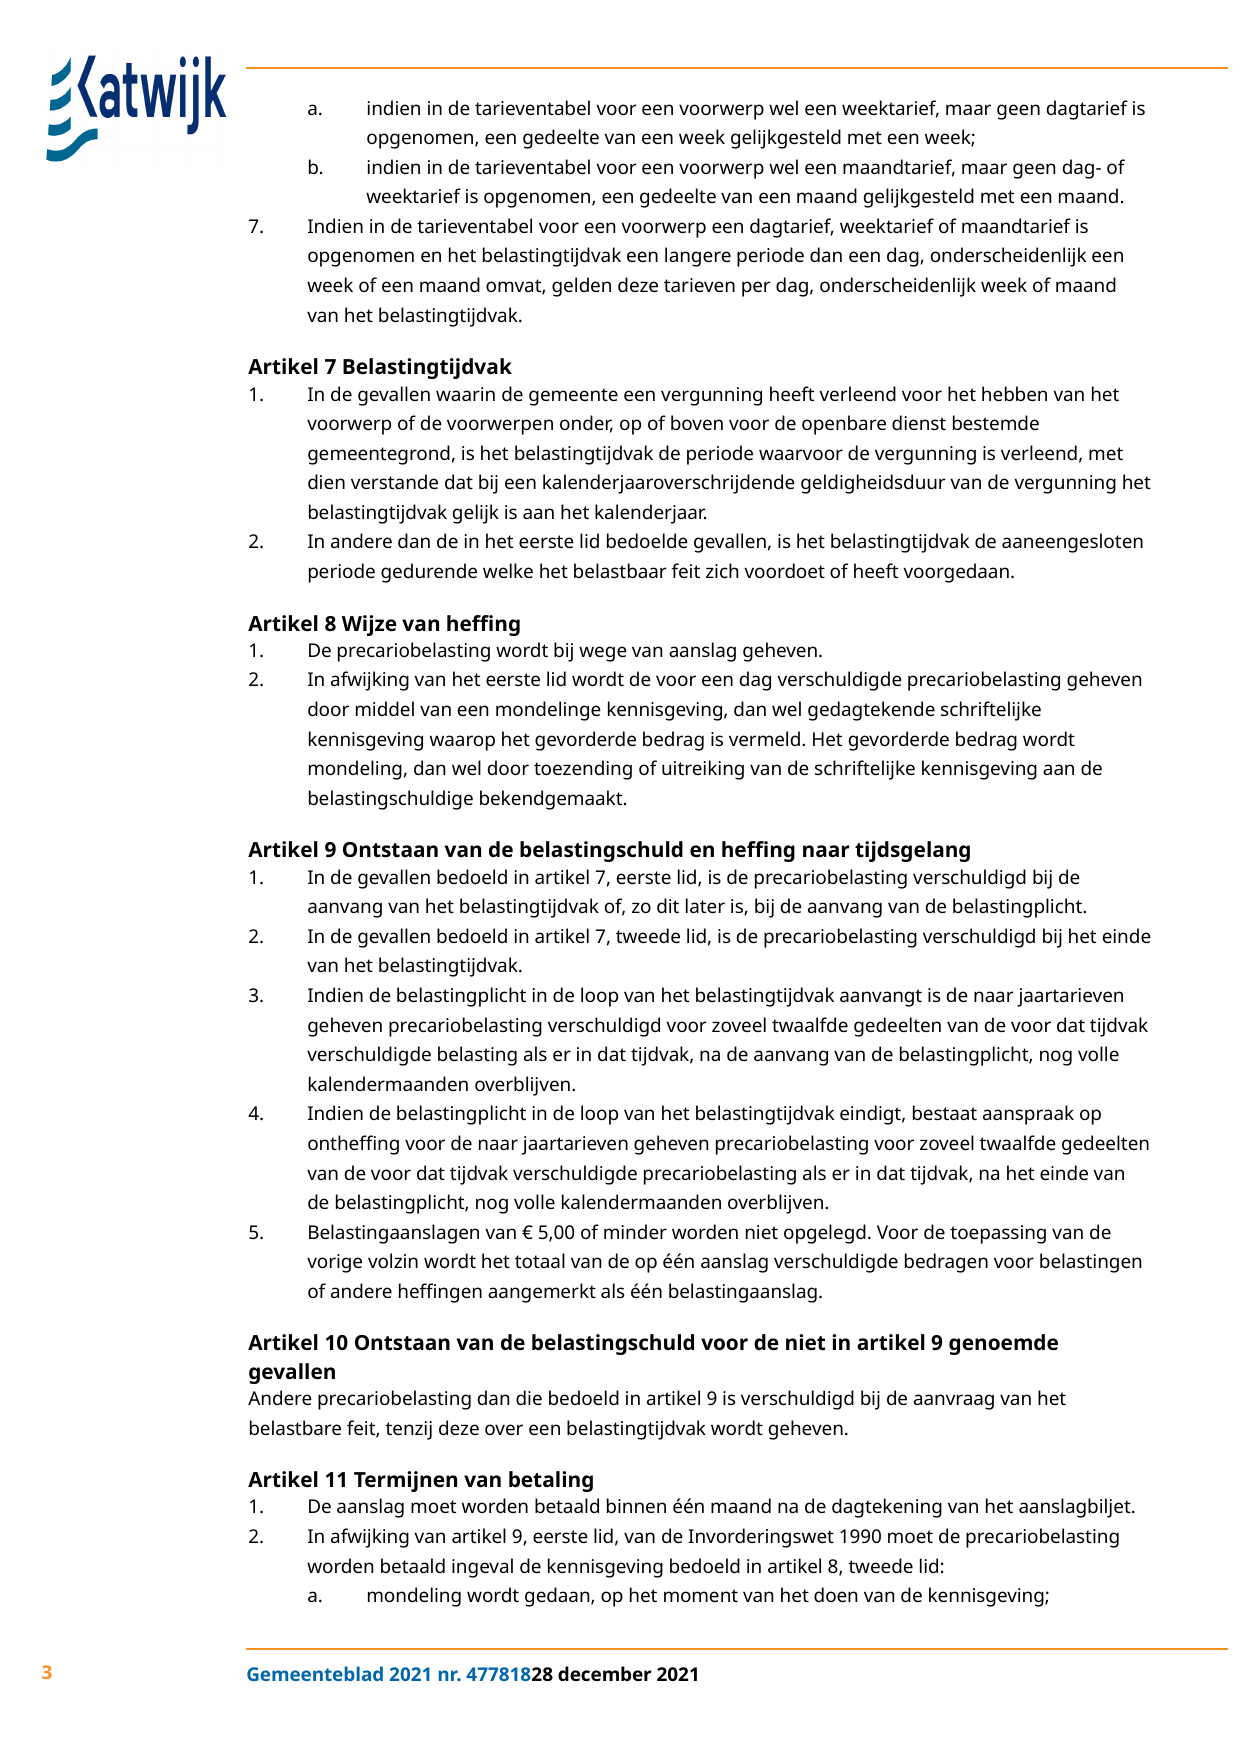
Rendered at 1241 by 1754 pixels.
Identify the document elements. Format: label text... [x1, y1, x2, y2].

list In afwijking van het eerste lid wordt de voor een dag verschuldigde precariobelasting geheven door middel van een mondelinge kennisgeving, dan wel gedagtekende schriftelijke kennisgeving waarop het gevorderde bedrag is vermeld. Het gevorderde bedrag wordt mondeling, dan wel door toezending of uitreiking van de schriftelijke kennisgeving aan de belastingschuldige bekendgemaakt. [248, 667, 1152, 811]
text Andere precariobelasting dan die bedoeld in artikel 9 is verschuldigd bij de aanvraag van het belastbare feit, tenzij deze over een belastingtijdvak wordt geheven. [248, 1385, 1152, 1441]
list Indien in de tarieventabel voor een voorwerp een dagtarief, weektarief of maandtarief is opgenomen en het belastingtijdvak een langere periode dan een dag, onderscheidenlijk een week of een maand omvat, gelden deze tarieven per dag, onderscheidenlijk week of maand van het belastingtijdvak. [248, 213, 1152, 328]
list Indien de belastingplicht in de loop van het belastingtijdvak aanvangt is de naar jaartarieven geheven precariobelasting verschuldigd voor zoveel twaalfde gedeelten van de voor dat tijdvak verschuldigde belasting als er in dat tijdvak, na de aanvang van de belastingplicht, nog volle kalendermaanden overblijven. [248, 982, 1152, 1097]
list indien in de tarieventabel voor een voorwerp wel een maandtarief, maar geen dag- of weektarief is opgenomen, een gedeelte van een maand gelijkgesteld met een maand. [307, 154, 1152, 209]
list mondeling wordt gedaan, op het moment van het doen van de kennisgeving; [307, 1582, 1152, 1608]
text Artikel 10 Ontstaan van de belastingschuld voor de niet in artikel 9 genoemde gevallen [248, 1328, 1152, 1385]
list De aanslag moet worden betaald binnen één maand na de dagtekening van het aanslagbiljet. [248, 1494, 1152, 1519]
picture [41, 47, 231, 172]
text Artikel 7 Belastingtijdvak [248, 352, 1152, 381]
text Artikel 8 Wijze van heffing [248, 609, 1152, 637]
list Belastingaanslagen van € 5,00 of minder worden niet opgelegd. Voor de toepassing van de vorige volzin wordt het totaal van de op één aanslag verschuldigde bedragen voor belastingen of andere heffingen aangemerkt als één belastingaanslag. [248, 1219, 1152, 1304]
list In de gevallen bedoeld in artikel 7, eerste lid, is de precariobelasting verschuldigd bij de aanvang van het belastingtijdvak of, zo dit later is, bij de aanvang van de belastingplicht. [248, 864, 1152, 919]
list indien in de tarieventabel voor een voorwerp wel een weektarief, maar geen dagtarief is opgenomen, een gedeelte van een week gelijkgesteld met een week; [307, 95, 1152, 150]
list In afwijking van artikel 9, eerste lid, van de Invorderingswet 1990 moet de precariobelasting worden betaald ingeval de kennisgeving bedoeld in artikel 8, tweede lid: [248, 1523, 1152, 1579]
text Artikel 9 Ontstaan van de belastingschuld en heffing naar tijdsgelang [248, 835, 1152, 864]
list De precariobelasting wordt bij wege van aanslag geheven. [248, 637, 1152, 663]
list In de gevallen waarin de gemeente een vergunning heeft verleend voor het hebben van het voorwerp of de voorwerpen onder, op of boven voor de openbare dienst bestemde gemeentegrond, is het belastingtijdvak de periode waarvoor de vergunning is verleend, met dien verstande dat bij een kalenderjaaroverschrijdende geldigheidsduur van de vergunning het belastingtijdvak gelijk is aan het kalenderjaar. [248, 381, 1152, 525]
text Artikel 11 Termijnen van betaling [248, 1465, 1152, 1494]
list In de gevallen bedoeld in artikel 7, tweede lid, is de precariobelasting verschuldigd bij het einde van het belastingtijdvak. [248, 923, 1152, 978]
list In andere dan de in het eerste lid bedoelde gevallen, is het belastingtijdvak de aaneengesloten periode gedurende welke het belastbaar feit zich voordoet of heeft voorgedaan. [248, 529, 1152, 584]
list Indien de belastingplicht in de loop van het belastingtijdvak eindigt, bestaat aanspraak op ontheffing voor de naar jaartarieven geheven precariobelasting voor zoveel twaalfde gedeelten van de voor dat tijdvak verschuldigde precariobelasting als er in dat tijdvak, na het einde van de belastingplicht, nog volle kalendermaanden overblijven. [248, 1101, 1152, 1215]
